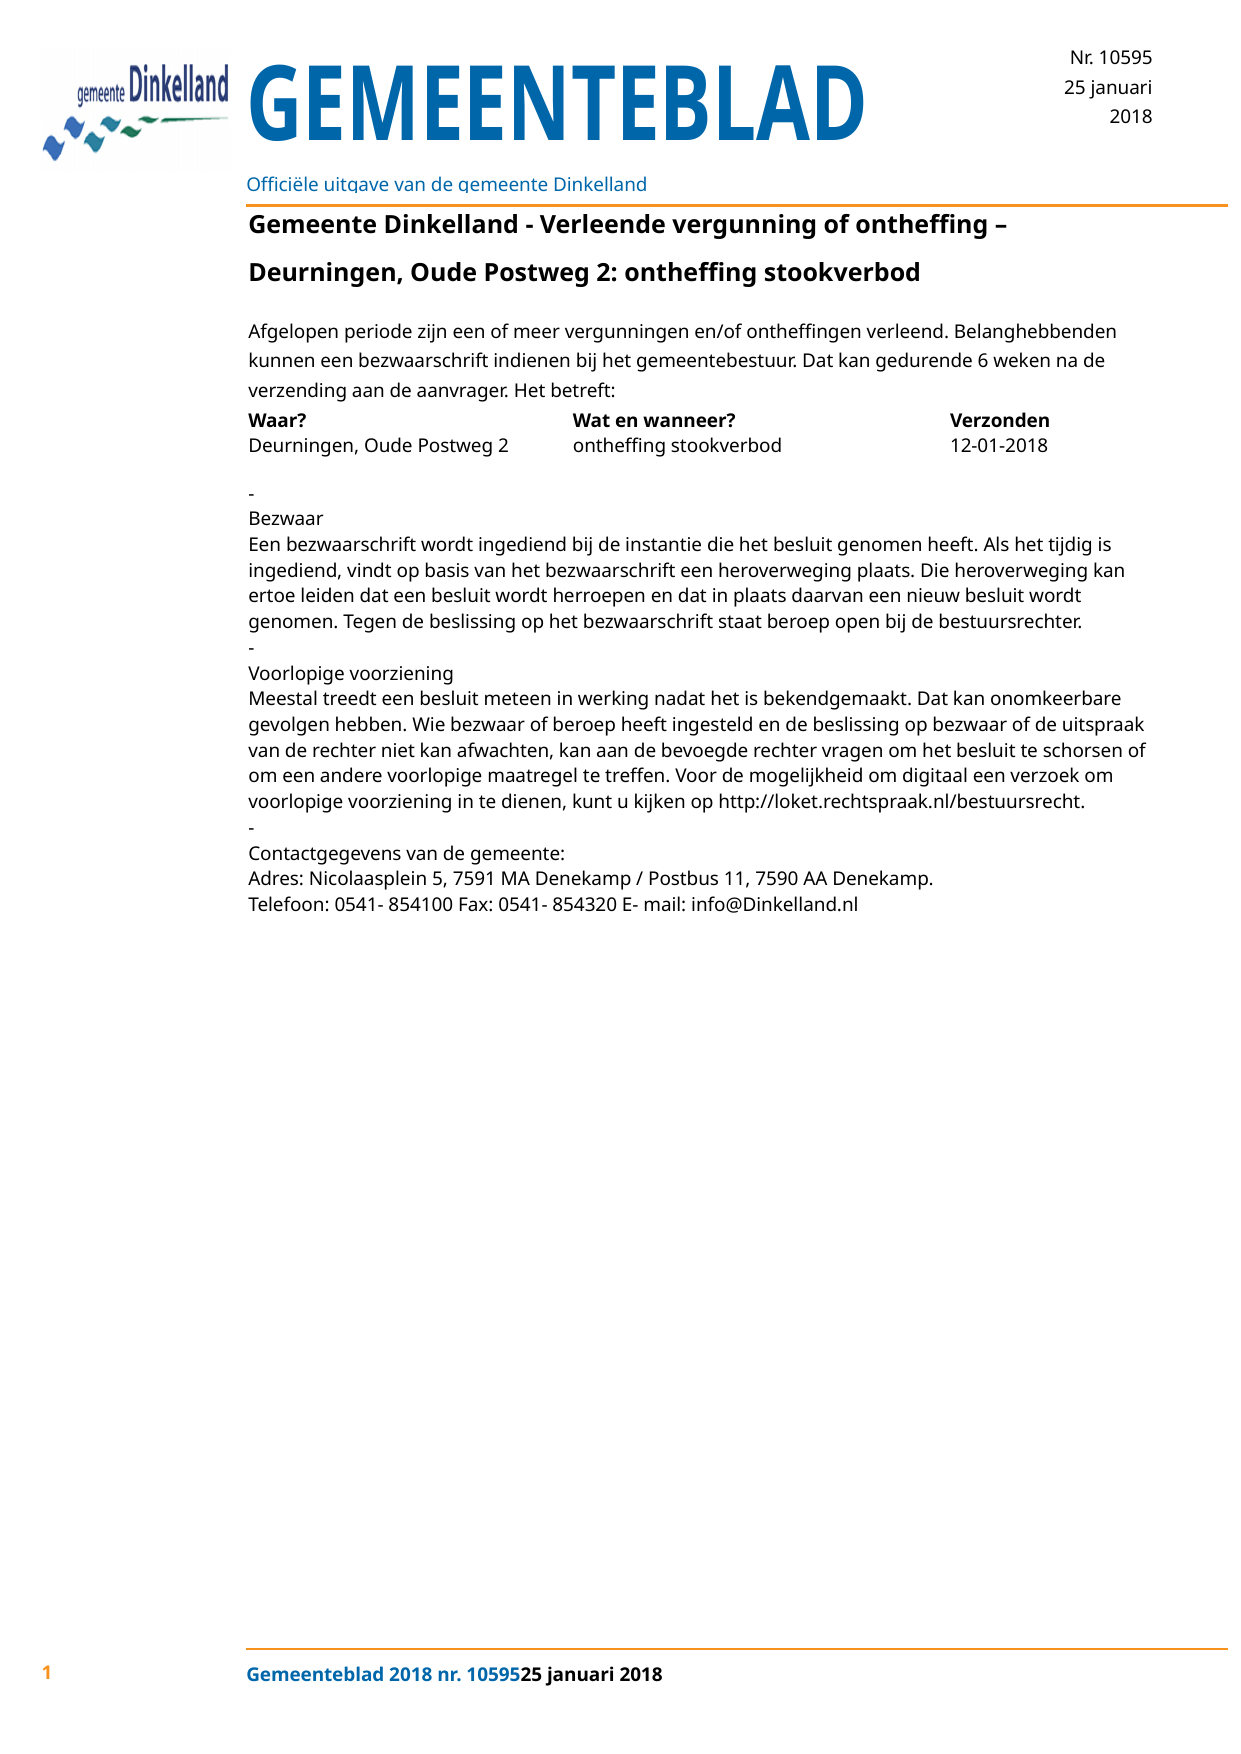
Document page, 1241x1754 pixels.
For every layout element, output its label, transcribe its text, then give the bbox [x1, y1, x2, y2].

table_cell 12-01-2018 [950, 433, 1152, 458]
table_cell Deurningen, Oude Postweg 2 [248, 433, 573, 458]
table_cell ontheffing stookverbod [573, 433, 950, 458]
table_header Wat en wanneer? [573, 407, 950, 432]
text Contactgegevens van de gemeente: [248, 840, 1152, 866]
text Meestal treedt een besluit meteen in werking nadat het is bekendgemaakt. Dat kan onomkeerbare gevolgen hebben. Wie bezwaar of beroep heeft ingesteld en de beslissing op bezwaar of de uitspraak van de rechter niet kan afwachten, kan aan de bevoegde rechter vragen om het besluit te schorsen of om een andere voorlopige maatregel te treffen. Voor de mogelijkheid om digitaal een verzoek om voorlopige voorziening in te dienen, kunt u kijken op http://loket.rechtspraak.nl/bestuursrecht. [248, 686, 1152, 814]
text Een bezwaarschrift wordt ingediend bij de instantie die het besluit genomen heeft. Als het tijdig is ingediend, vindt op basis van het bezwaarschrift een heroverweging plaats. Die heroverweging kan ertoe leiden dat een besluit wordt herroepen en dat in plaats daarvan een nieuw besluit wordt genomen. Tegen de beslissing op het bezwaarschrift staat beroep open bij de bestuursrechter. [248, 531, 1152, 634]
table_header Waar? [248, 407, 573, 432]
table_header Verzonden [950, 407, 1152, 432]
text - [248, 634, 1152, 660]
text - [248, 814, 1152, 840]
text Gemeente Dinkelland - Verleende vergunning of ontheffing – Deurningen, Oude Postweg 2: ontheffing stookverbod [248, 207, 1152, 288]
text Voorlopige voorziening [248, 660, 1152, 686]
picture [41, 47, 231, 172]
text - [248, 480, 1152, 505]
text Adres: Nicolaasplein 5, 7591 MA Denekamp / Postbus 11, 7590 AA Denekamp. [248, 866, 1152, 891]
text Afgelopen periode zijn een of meer vergunningen en/of ontheffingen verleend. Belanghebbenden kunnen een bezwaarschrift indienen bij het gemeentebestuur. Dat kan gedurende 6 weken na de verzending aan de aanvrager. Het betreft: [248, 318, 1152, 403]
text Telefoon: 0541- 854100 Fax: 0541- 854320 E- mail: info@Dinkelland.nl [248, 891, 1152, 917]
text Bezwaar [248, 505, 1152, 531]
